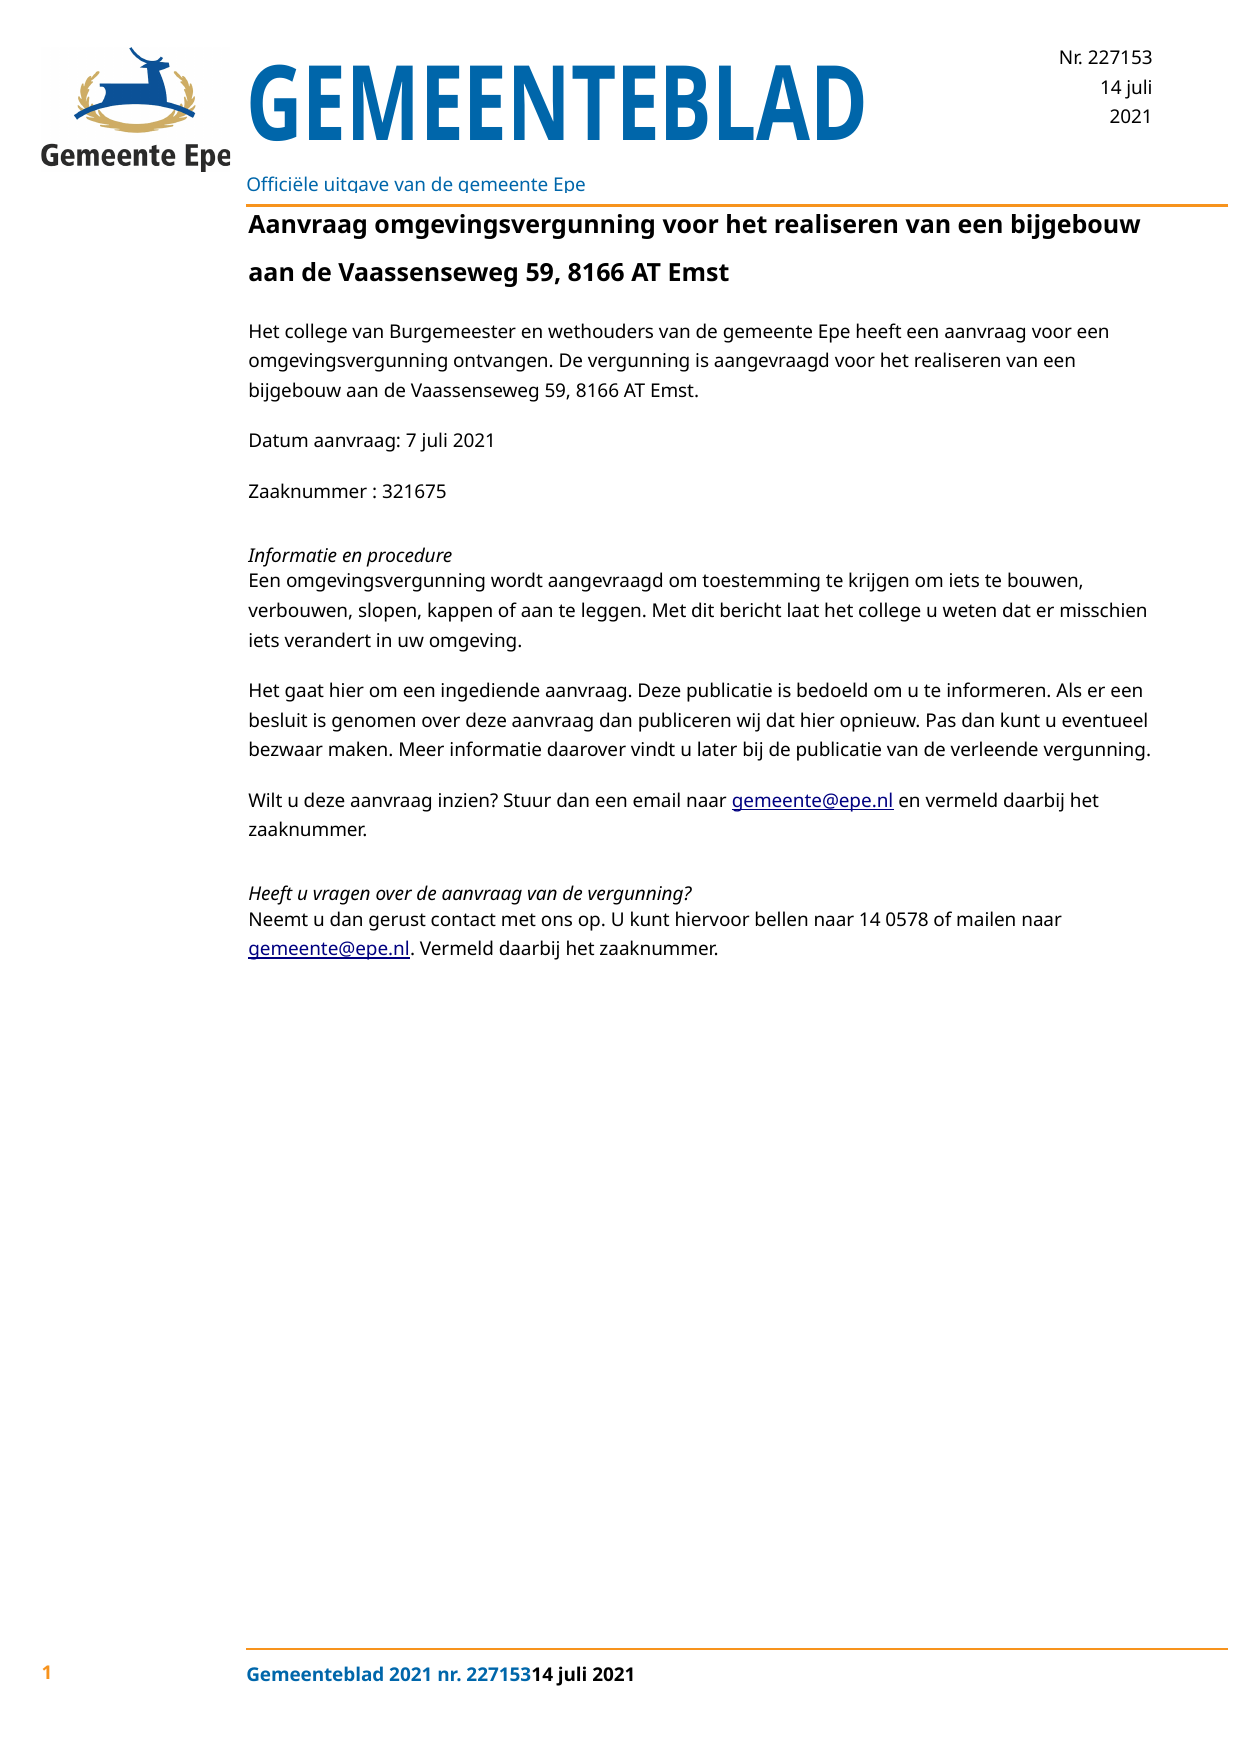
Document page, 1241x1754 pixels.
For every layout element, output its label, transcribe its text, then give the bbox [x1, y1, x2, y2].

text Het college van Burgemeester en wethouders van de gemeente Epe heeft een aanvraag voor een omgevingsvergunning ontvangen. De vergunning is aangevraagd voor het realiseren van een bijgebouw aan de Vaassenseweg 59, 8166 AT Emst. [248, 318, 1152, 403]
text Neemt u dan gerust contact met ons op. U kunt hiervoor bellen naar 14 0578 of mailen naar gemeente@epe.nl. Vermeld daarbij het zaaknummer. [248, 906, 1152, 961]
text Informatie en procedure [248, 542, 1152, 568]
text Een omgevingsvergunning wordt aangevraagd om toestemming te krijgen om iets te bouwen, verbouwen, slopen, kappen of aan te leggen. Met dit bericht laat het college u weten dat er misschien iets verandert in uw omgeving. [248, 568, 1152, 652]
text Zaaknummer : 321675 [248, 478, 1152, 504]
text Het gaat hier om een ingediende aanvraag. Deze publicatie is bedoeld om u te informeren. Als er een besluit is genomen over deze aanvraag dan publiceren wij dat hier opnieuw. Pas dan kunt u eventueel bezwaar maken. Meer informatie daarover vindt u later bij de publicatie van de verleende vergunning. [248, 677, 1152, 762]
text Aanvraag omgevingsvergunning voor het realiseren van een bijgebouw aan de Vaassenseweg 59, 8166 AT Emst [248, 207, 1152, 288]
text Heeft u vragen over de aanvraag van de vergunning? [248, 880, 1152, 906]
text Datum aanvraag: 7 juli 2021 [248, 427, 1152, 453]
text Wilt u deze aanvraag inzien? Stuur dan een email naar gemeente@epe.nl en vermeld daarbij het zaaknummer. [248, 787, 1152, 842]
picture [41, 47, 231, 172]
